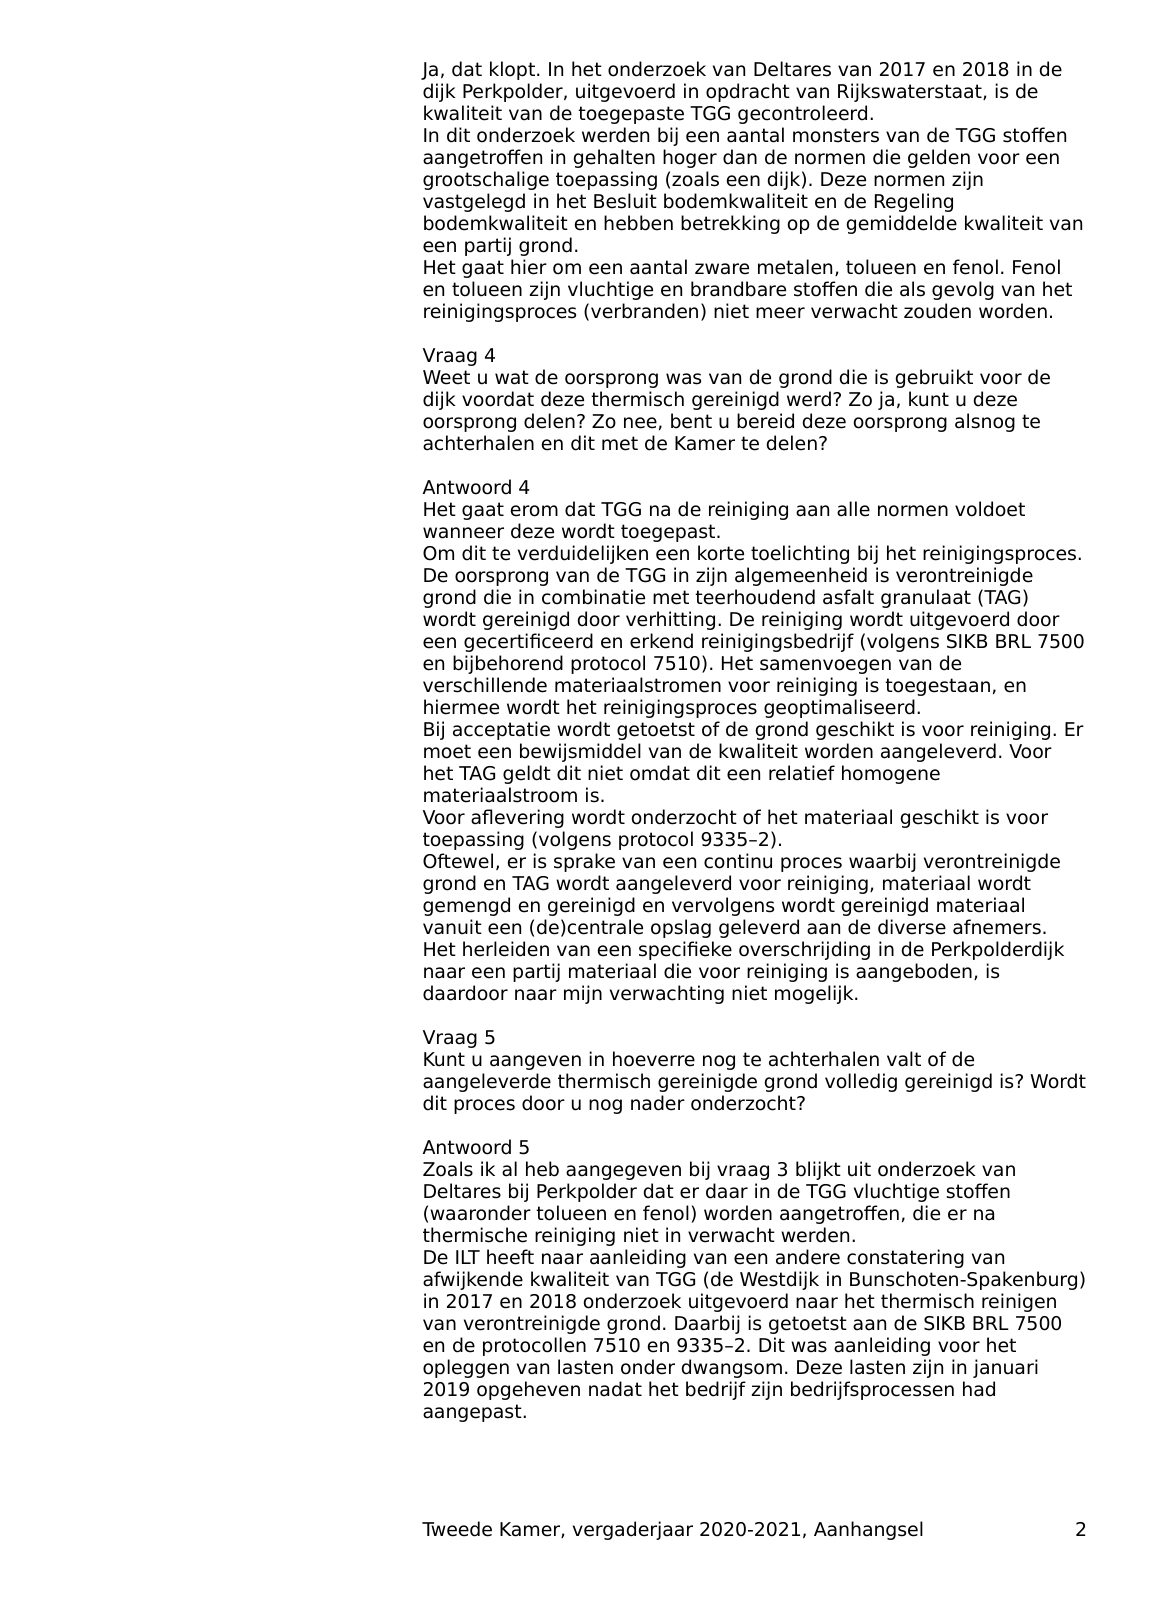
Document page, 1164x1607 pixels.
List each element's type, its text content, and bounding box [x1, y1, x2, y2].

text De ILT heeft naar aanleiding van een andere constatering van afwijkende kwaliteit van TGG (de Westdijk in Bunschoten-Spakenburg) in 2017 en 2018 onderzoek uitgevoerd naar het thermisch reinigen van verontreinigde grond. Daarbij is getoetst aan de SIKB BRL 7500 en de protocollen 7510 en 9335–2. Dit was aanleiding voor het opleggen van lasten onder dwangsom. Deze lasten zijn in januari 2019 opgeheven nadat het bedrijf zijn bedrijfsprocessen had aangepast. [422, 1247, 1087, 1423]
text Oftewel, er is sprake van een continu proces waarbij verontreinigde grond en TAG wordt aangeleverd voor reiniging, materiaal wordt gemengd en gereinigd en vervolgens wordt gereinigd materiaal vanuit een (de)centrale opslag geleverd aan de diverse afnemers. Het herleiden van een specifieke overschrijding in de Perkpolderdijk naar een partij materiaal die voor reiniging is aangeboden, is daardoor naar mijn verwachting niet mogelijk. [422, 851, 1087, 1004]
text Vraag 4 [422, 345, 1087, 367]
text Het gaat hier om een aantal zware metalen, tolueen en fenol. Fenol en tolueen zijn vluchtige en brandbare stoffen die als gevolg van het reinigingsproces (verbranden) niet meer verwacht zouden worden. [422, 257, 1087, 323]
text Om dit te verduidelijken een korte toelichting bij het reinigingsproces. [422, 543, 1087, 565]
text De oorsprong van de TGG in zijn algemeenheid is verontreinigde grond die in combinatie met teerhoudend asfalt granulaat (TAG) wordt gereinigd door verhitting. De reiniging wordt uitgevoerd door een gecertificeerd en erkend reinigingsbedrijf (volgens SIKB BRL 7500 en bijbehorend protocol 7510). Het samenvoegen van de verschillende materiaalstromen voor reiniging is toegestaan, en hiermee wordt het reinigingsproces geoptimaliseerd. [422, 565, 1087, 719]
text Voor aflevering wordt onderzocht of het materiaal geschikt is voor toepassing (volgens protocol 9335–2). [422, 807, 1087, 851]
text In dit onderzoek werden bij een aantal monsters van de TGG stoffen aangetroffen in gehalten hoger dan de normen die gelden voor een grootschalige toepassing (zoals een dijk). Deze normen zijn vastgelegd in het Besluit bodemkwaliteit en de Regeling bodemkwaliteit en hebben betrekking op de gemiddelde kwaliteit van een partij grond. [422, 125, 1087, 257]
text Ja, dat klopt. In het onderzoek van Deltares van 2017 en 2018 in de dijk Perkpolder, uitgevoerd in opdracht van Rijkswaterstaat, is de kwaliteit van de toegepaste TGG gecontroleerd. [422, 59, 1087, 125]
text Vraag 5 [422, 1027, 1087, 1049]
text Het gaat erom dat TGG na de reiniging aan alle normen voldoet wanneer deze wordt toegepast. [422, 499, 1087, 543]
text Bij acceptatie wordt getoetst of de grond geschikt is voor reiniging. Er moet een bewijsmiddel van de kwaliteit worden aangeleverd. Voor het TAG geldt dit niet omdat dit een relatief homogene materiaalstroom is. [422, 719, 1087, 807]
text Weet u wat de oorsprong was van de grond die is gebruikt voor de dijk voordat deze thermisch gereinigd werd? Zo ja, kunt u deze oorsprong delen? Zo nee, bent u bereid deze oorsprong alsnog te achterhalen en dit met de Kamer te delen? [422, 367, 1087, 455]
text Antwoord 5 [422, 1137, 1087, 1159]
text Zoals ik al heb aangegeven bij vraag 3 blijkt uit onderzoek van Deltares bij Perkpolder dat er daar in de TGG vluchtige stoffen (waaronder tolueen en fenol) worden aangetroffen, die er na thermische reiniging niet in verwacht werden. [422, 1159, 1087, 1247]
text Antwoord 4 [422, 477, 1087, 499]
text Kunt u aangeven in hoeverre nog te achterhalen valt of de aangeleverde thermisch gereinigde grond volledig gereinigd is? Wordt dit proces door u nog nader onderzocht? [422, 1049, 1087, 1115]
